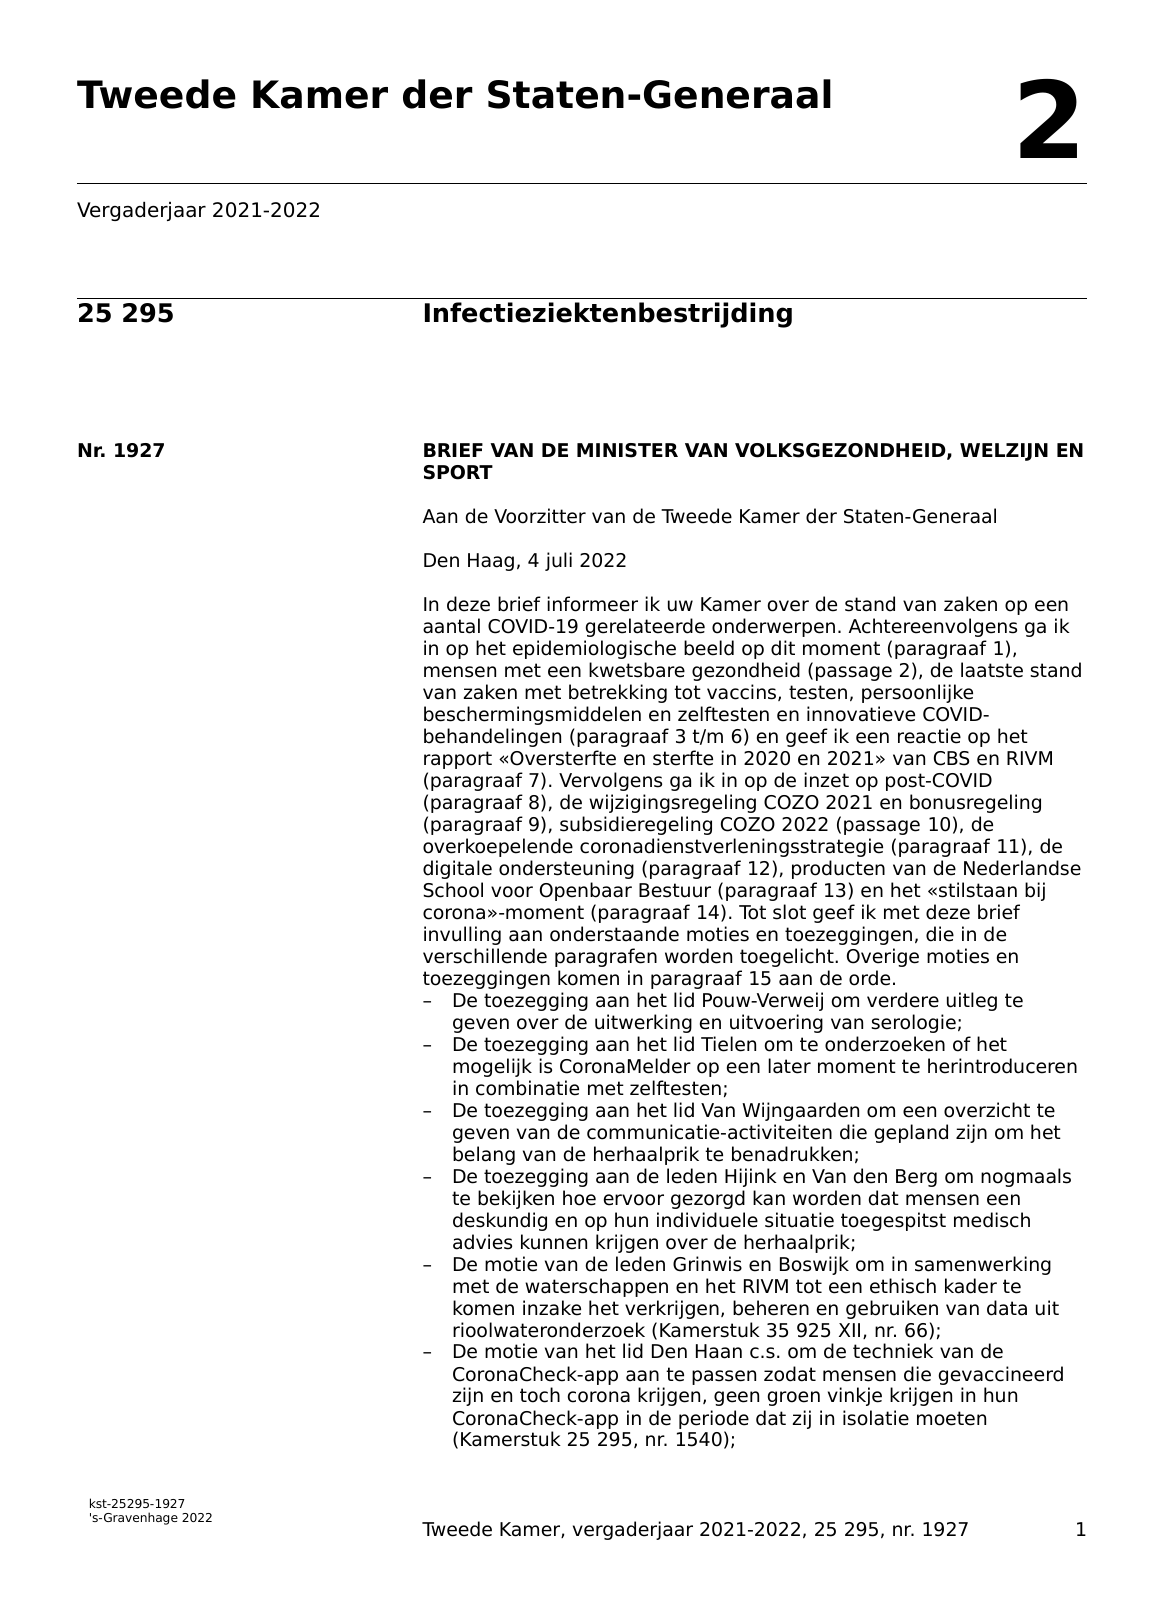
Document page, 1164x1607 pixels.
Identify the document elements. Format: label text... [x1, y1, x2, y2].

text 's-Gravenhage 2022 [88, 1511, 323, 1525]
text – De motie van de leden Grinwis en Boswijk om in samenwerking met de waterschappen en het RIVM tot een ethisch kader te komen inzake het verkrijgen, beheren en gebruiken van data uit rioolwateronderzoek (Kamerstuk 35 925 XII, nr. 66); [422, 1253, 1087, 1341]
text In deze brief informeer ik uw Kamer over de stand van zaken op een aantal COVID-19 gerelateerde onderwerpen. Achtereenvolgens ga ik in op het epidemiologische beeld op dit moment (paragraaf 1), mensen met een kwetsbare gezondheid (passage 2), de laatste stand van zaken met betrekking tot vaccins, testen, persoonlijke beschermingsmiddelen en zelftesten en innovatieve COVID-behandelingen (paragraaf 3 t/m 6) en geef ik een reactie op het rapport «Oversterfte en sterfte in 2020 en 2021» van CBS en RIVM (paragraaf 7). Vervolgens ga ik in op de inzet op post-COVID (paragraaf 8), de wijzigingsregeling COZO 2021 en bonusregeling (paragraaf 9), subsidieregeling COZO 2022 (passage 10), de overkoepelende coronadienstverleningsstrategie (paragraaf 11), de digitale ondersteuning (paragraaf 12), producten van de Nederlandse School voor Openbaar Bestuur (paragraaf 13) en het «stilstaan bij corona»-moment (paragraaf 14). Tot slot geef ik met deze brief invulling aan onderstaande moties en toezeggingen, die in de verschillende paragrafen worden toegelicht. Overige moties en toezeggingen komen in paragraaf 15 aan de orde. [422, 594, 1087, 990]
table_cell Vergaderjaar 2021-2022 [77, 184, 1087, 298]
text kst-25295-1927 [88, 1497, 323, 1511]
text Aan de Voorzitter van de Tweede Kamer der Staten-Generaal [422, 506, 1087, 528]
subtitle Nr. 1927 BRIEF VAN DE MINISTER VAN VOLKSGEZONDHEID, WELZIJN EN SPORT [77, 440, 1087, 484]
table_header Tweede Kamer der Staten-Generaal [77, 59, 886, 183]
text – De motie van het lid Den Haan c.s. om de techniek van de CoronaCheck-app aan te passen zodat mensen die gevaccineerd zijn en toch corona krijgen, geen groen vinkje krijgen in hun CoronaCheck-app in de periode dat zij in isolatie moeten (Kamerstuk 25 295, nr. 1540); [422, 1341, 1087, 1451]
text – De toezegging aan het lid Tielen om te onderzoeken of het mogelijk is CoronaMelder op een later moment te herintroduceren in combinatie met zelftesten; [422, 1034, 1087, 1100]
subtitle 25 295 Infectieziektenbestrijding [77, 299, 1087, 329]
text – De toezegging aan het lid Pouw-Verweij om verdere uitleg te geven over de uitwerking en uitvoering van serologie; [422, 990, 1087, 1034]
table_header 2 [886, 59, 1087, 183]
text – De toezegging aan het lid Van Wijngaarden om een overzicht te geven van de communicatie-activiteiten die gepland zijn om het belang van de herhaalprik te benadrukken; [422, 1100, 1087, 1166]
text – De toezegging aan de leden Hijink en Van den Berg om nogmaals te bekijken hoe ervoor gezorgd kan worden dat mensen een deskundig en op hun individuele situatie toegespitst medisch advies kunnen krijgen over de herhaalprik; [422, 1166, 1087, 1253]
text Den Haag, 4 juli 2022 [422, 550, 1087, 572]
